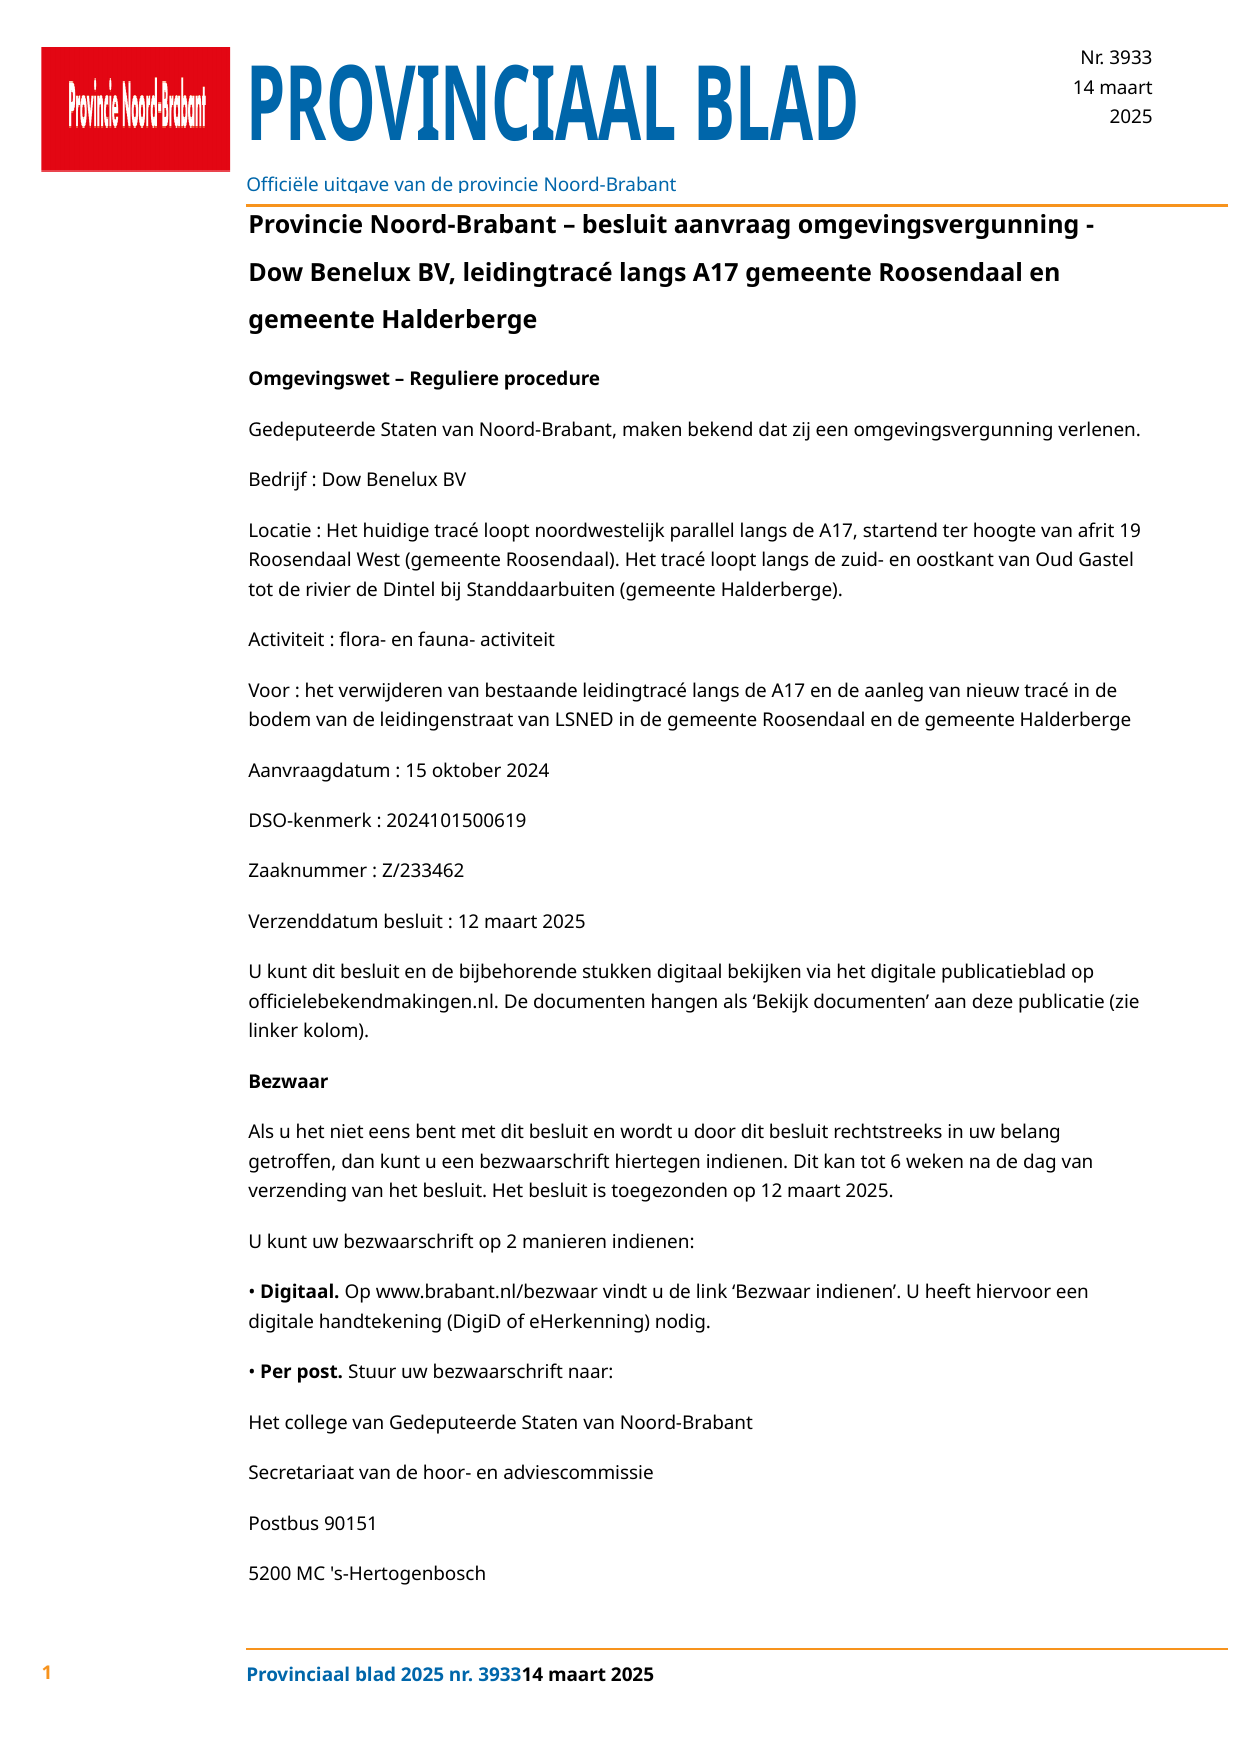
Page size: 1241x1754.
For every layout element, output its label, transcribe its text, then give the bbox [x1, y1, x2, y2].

text Verzenddatum besluit : 12 maart 2025 [248, 908, 1152, 934]
text Voor : het verwijderen van bestaande leidingtracé langs de A17 en de aanleg van nieuw tracé in de bodem van de leidingenstraat van LSNED in de gemeente Roosendaal en de gemeente Halderberge [248, 677, 1152, 732]
text Het college van Gedeputeerde Staten van Noord-Brabant [248, 1409, 1152, 1434]
text Bedrijf : Dow Benelux BV [248, 466, 1152, 492]
text Als u het niet eens bent met dit besluit en wordt u door dit besluit rechtstreeks in uw belang getroffen, dan kunt u een bezwaarschrift hiertegen indienen. Dit kan tot 6 weken na de dag van verzending van het besluit. Het besluit is toegezonden op 12 maart 2025. [248, 1118, 1152, 1203]
text Secretariaat van de hoor- en adviescommissie [248, 1459, 1152, 1485]
text U kunt uw bezwaarschrift op 2 manieren indienen: [248, 1228, 1152, 1254]
text Postbus 90151 [248, 1510, 1152, 1535]
picture [41, 47, 231, 172]
text • Per post. Stuur uw bezwaarschrift naar: [248, 1358, 1152, 1384]
text Gedeputeerde Staten van Noord-Brabant, maken bekend dat zij een omgevingsvergunning verlenen. [248, 416, 1152, 442]
text Zaaknummer : Z/233462 [248, 858, 1152, 883]
text 5200 MC 's‑Hertogenbosch [248, 1560, 1152, 1586]
text Provincie Noord-Brabant – besluit aanvraag omgevingsvergunning - Dow Benelux BV, leidingtracé langs A17 gemeente Roosendaal en gemeente Halderberge [248, 207, 1152, 336]
text Activiteit : flora- en fauna- activiteit [248, 626, 1152, 652]
text Bezwaar [248, 1068, 1152, 1094]
text • Digitaal. Op www.brabant.nl/bezwaar vindt u de link ‘Bezwaar indienen’. U heeft hiervoor een digitale handtekening (DigiD of eHerkenning) nodig. [248, 1278, 1152, 1334]
text Aanvraagdatum : 15 oktober 2024 [248, 757, 1152, 782]
text Locatie : Het huidige tracé loopt noordwestelijk parallel langs de A17, startend ter hoogte van afrit 19 Roosendaal West (gemeente Roosendaal). Het tracé loopt langs de zuid- en oostkant van Oud Gastel tot de rivier de Dintel bij Standdaarbuiten (gemeente Halderberge). [248, 517, 1152, 602]
text U kunt dit besluit en de bijbehorende stukken digitaal bekijken via het digitale publicatieblad op officielebekendmakingen.nl. De documenten hangen als ‘Bekijk documenten’ aan deze publicatie (zie linker kolom). [248, 958, 1152, 1043]
text Omgevingswet – Reguliere procedure [248, 366, 1152, 391]
text DSO-kenmerk : 2024101500619 [248, 807, 1152, 833]
